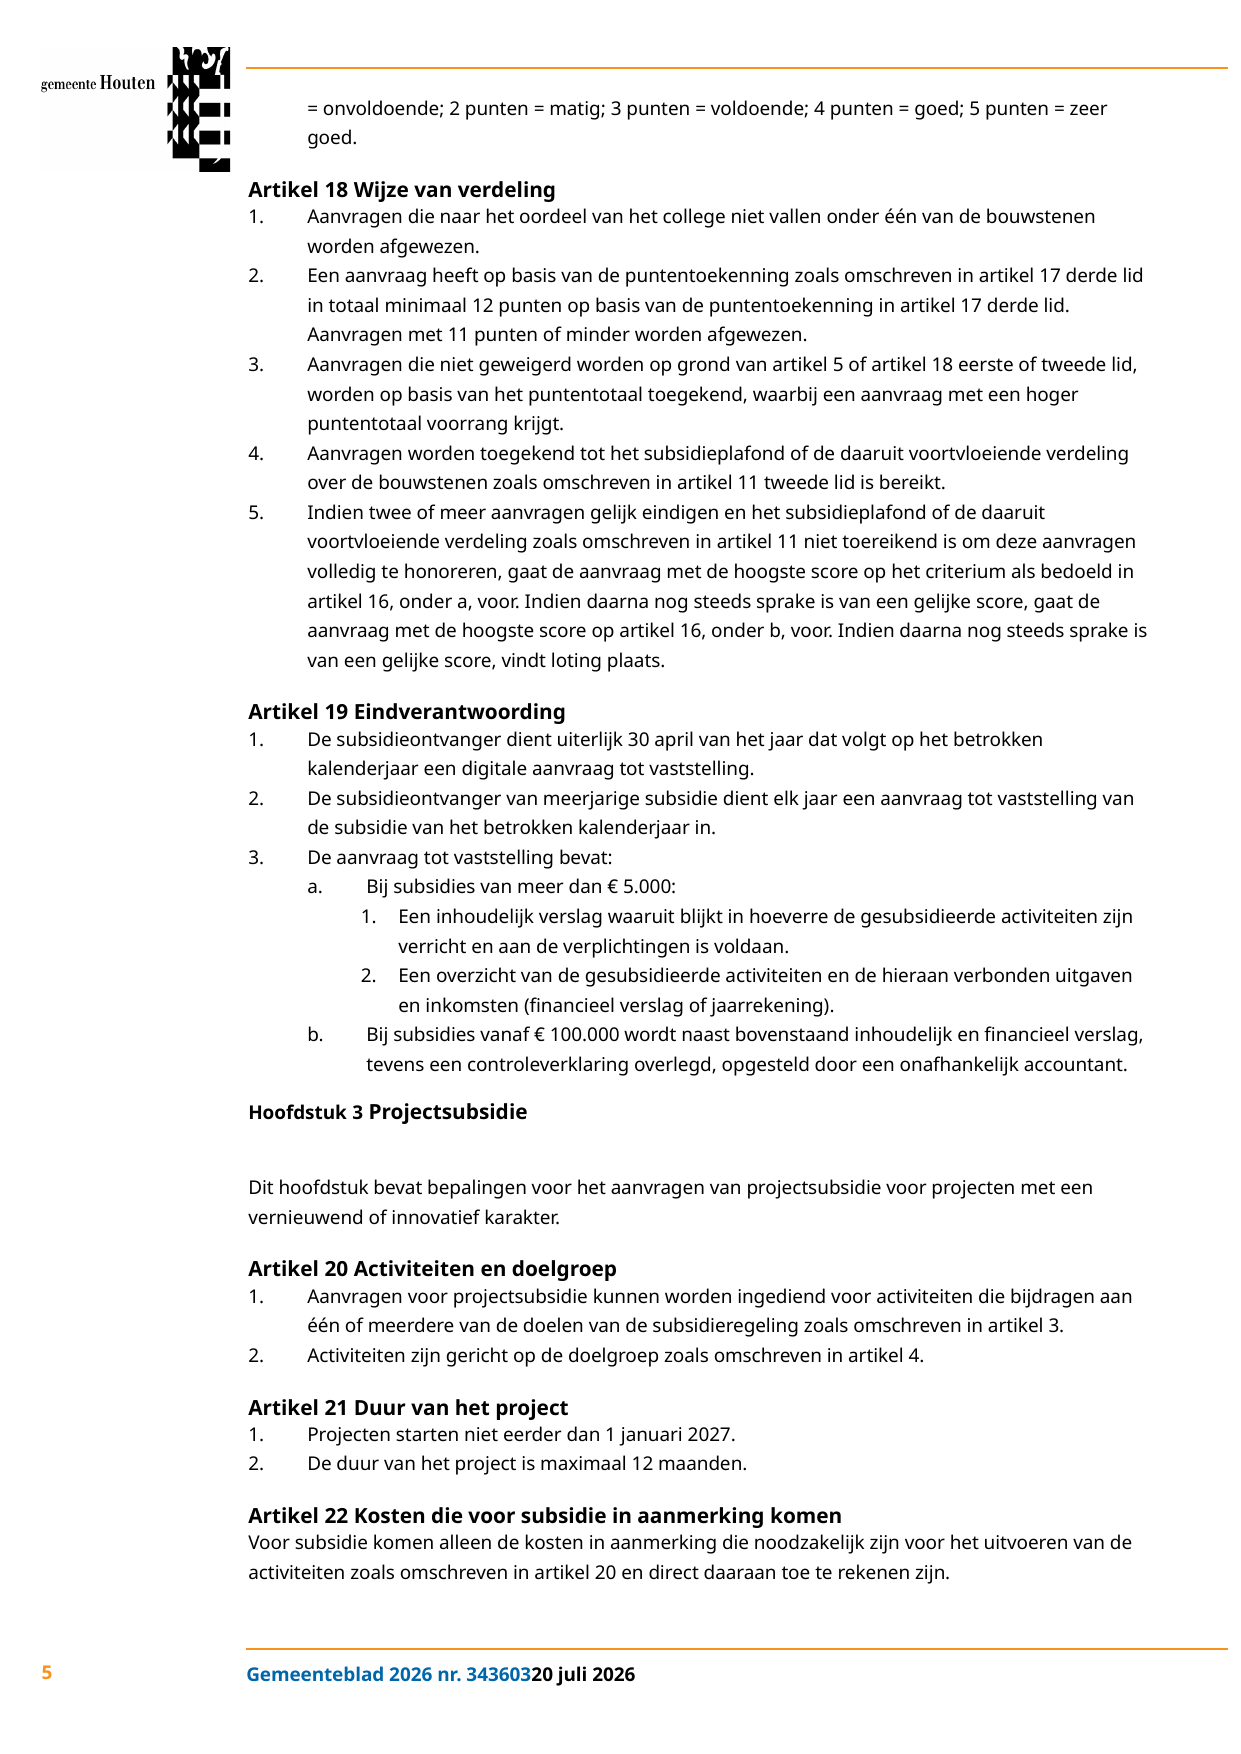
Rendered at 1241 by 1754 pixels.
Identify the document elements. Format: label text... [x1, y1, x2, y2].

text Hoofdstuk 3 Projectsubsidie [248, 1097, 1152, 1125]
list Activiteiten zijn gericht op de doelgroep zoals omschreven in artikel 4. [248, 1342, 1152, 1368]
list Aanvragen die naar het oordeel van het college niet vallen onder één van de bouwstenen worden afgewezen. [248, 203, 1152, 258]
list Aanvragen voor projectsubsidie kunnen worden ingediend voor activiteiten die bijdragen aan één of meerdere van de doelen van de subsidieregeling zoals omschreven in artikel 3. [248, 1283, 1152, 1338]
list De subsidieontvanger van meerjarige subsidie dient elk jaar een aanvraag tot vaststelling van de subsidie van het betrokken kalenderjaar in. [248, 785, 1152, 840]
list Een inhoudelijk verslag waaruit blijkt in hoeverre de gesubsidieerde activiteiten zijn verricht en aan de verplichtingen is voldaan. [361, 903, 1152, 959]
text Artikel 22 Kosten die voor subsidie in aanmerking komen [248, 1501, 1152, 1529]
list Bij subsidies vanaf € 100.000 wordt naast bovenstaand inhoudelijk en financieel verslag, tevens een controleverklaring overlegd, opgesteld door een onafhankelijk accountant. [307, 1022, 1152, 1077]
list Een overzicht van de gesubsidieerde activiteiten en de hieraan verbonden uitgaven en inkomsten (financieel verslag of jaarrekening). [361, 962, 1152, 1018]
text Artikel 19 Eindverantwoording [248, 697, 1152, 726]
list Aanvragen die niet geweigerd worden op grond van artikel 5 of artikel 18 eerste of tweede lid, worden op basis van het puntentotaal toegekend, waarbij een aanvraag met een hoger puntentotaal voorrang krijgt. [248, 351, 1152, 436]
list Indien twee of meer aanvragen gelijk eindigen en het subsidieplafond of de daaruit voortvloeiende verdeling zoals omschreven in artikel 11 niet toereikend is om deze aanvragen volledig te honoreren, gaat de aanvraag met de hoogste score op het criterium als bedoeld in artikel 16, onder a, voor. Indien daarna nog steeds sprake is van een gelijke score, gaat de aanvraag met de hoogste score op artikel 16, onder b, voor. Indien daarna nog steeds sprake is van een gelijke score, vindt loting plaats. [248, 499, 1152, 673]
list Aanvragen worden toegekend tot het subsidieplafond of de daaruit voortvloeiende verdeling over de bouwstenen zoals omschreven in artikel 11 tweede lid is bereikt. [248, 440, 1152, 495]
list Bij subsidies van meer dan € 5.000: [307, 874, 1152, 899]
picture [41, 47, 231, 172]
list Een aanvraag heeft op basis van de puntentoekenning zoals omschreven in artikel 17 derde lid in totaal minimaal 12 punten op basis van de puntentoekenning in artikel 17 derde lid. Aanvragen met 11 punten of minder worden afgewezen. [248, 262, 1152, 347]
list De duur van het project is maximaal 12 maanden. [248, 1451, 1152, 1476]
text Voor subsidie komen alleen de kosten in aanmerking die noodzakelijk zijn voor het uitvoeren van de activiteiten zoals omschreven in artikel 20 en direct daaraan toe te rekenen zijn. [248, 1529, 1152, 1585]
text Artikel 21 Duur van het project [248, 1393, 1152, 1421]
list De subsidieontvanger dient uiterlijk 30 april van het jaar dat volgt op het betrokken kalenderjaar een digitale aanvraag tot vaststelling. [248, 726, 1152, 781]
text Artikel 20 Activiteiten en doelgroep [248, 1254, 1152, 1283]
list De aanvraag tot vaststelling bevat: [248, 844, 1152, 870]
list Projecten starten niet eerder dan 1 januari 2027. [248, 1421, 1152, 1447]
text Dit hoofdstuk bevat bepalingen voor het aanvragen van projectsubsidie voor projecten met een vernieuwend of innovatief karakter. [248, 1174, 1152, 1230]
text Artikel 18 Wijze van verdeling [248, 175, 1152, 203]
list = onvoldoende; 2 punten = matig; 3 punten = voldoende; 4 punten = goed; 5 punten = zeer goed. [248, 95, 1152, 150]
